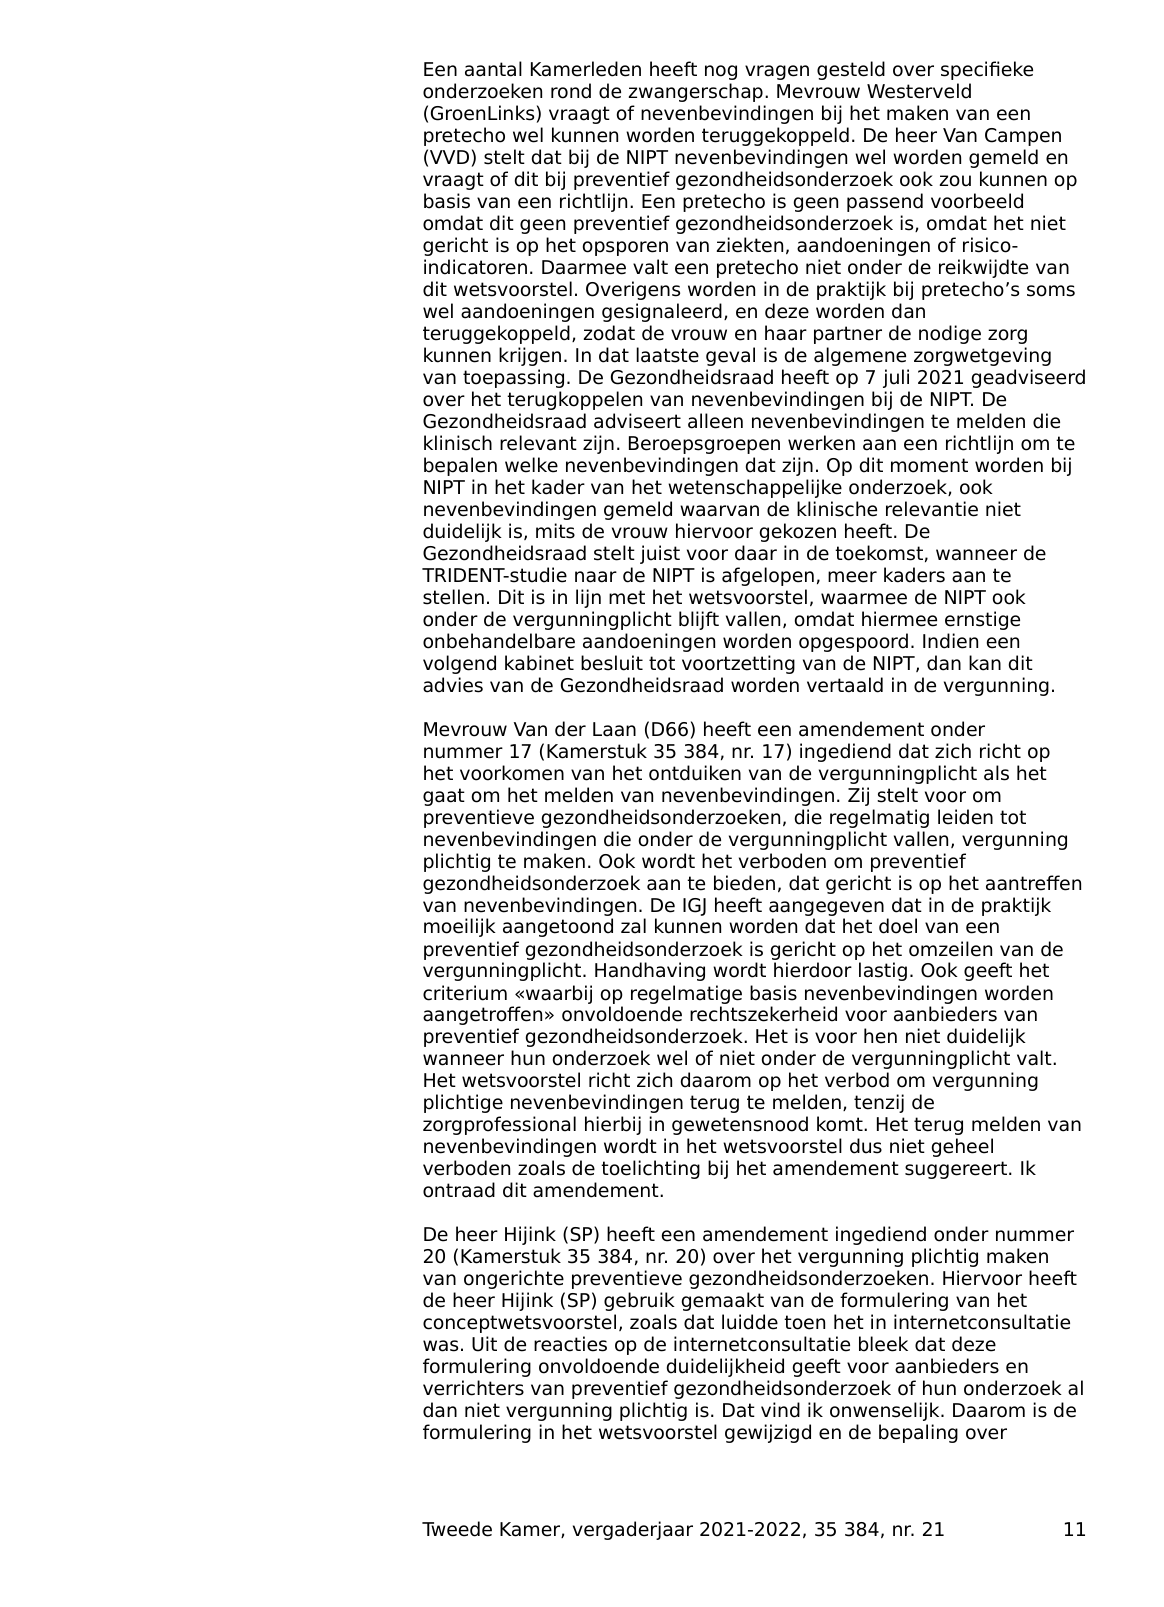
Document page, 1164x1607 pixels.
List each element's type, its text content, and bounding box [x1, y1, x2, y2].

text De heer Hijink (SP) heeft een amendement ingediend onder nummer 20 (Kamerstuk 35 384, nr. 20) over het vergunning plichtig maken van ongerichte preventieve gezondheidsonderzoeken. Hiervoor heeft de heer Hijink (SP) gebruik gemaakt van de formulering van het conceptwetsvoorstel, zoals dat luidde toen het in internetconsultatie was. Uit de reacties op de internetconsultatie bleek dat deze formulering onvoldoende duidelijkheid geeft voor aanbieders en verrichters van preventief gezondheidsonderzoek of hun onderzoek al dan niet vergunning plichtig is. Dat vind ik onwenselijk. Daarom is de formulering in het wetsvoorstel gewijzigd en de bepaling over [422, 1224, 1087, 1444]
text Een aantal Kamerleden heeft nog vragen gesteld over specifieke onderzoeken rond de zwangerschap. Mevrouw Westerveld (GroenLinks) vraagt of nevenbevindingen bij het maken van een pretecho wel kunnen worden teruggekoppeld. De heer Van Campen (VVD) stelt dat bij de NIPT nevenbevindingen wel worden gemeld en vraagt of dit bij preventief gezondheidsonderzoek ook zou kunnen op basis van een richtlijn. Een pretecho is geen passend voorbeeld omdat dit geen preventief gezondheidsonderzoek is, omdat het niet gericht is op het opsporen van ziekten, aandoeningen of risico-indicatoren. Daarmee valt een pretecho niet onder de reikwijdte van dit wetsvoorstel. Overigens worden in de praktijk bij pretecho’s soms wel aandoeningen gesignaleerd, en deze worden dan teruggekoppeld, zodat de vrouw en haar partner de nodige zorg kunnen krijgen. In dat laatste geval is de algemene zorgwetgeving van toepassing. De Gezondheidsraad heeft op 7 juli 2021 geadviseerd over het terugkoppelen van nevenbevindingen bij de NIPT. De Gezondheidsraad adviseert alleen nevenbevindingen te melden die klinisch relevant zijn. Beroepsgroepen werken aan een richtlijn om te bepalen welke nevenbevindingen dat zijn. Op dit moment worden bij NIPT in het kader van het wetenschappelijke onderzoek, ook nevenbevindingen gemeld waarvan de klinische relevantie niet duidelijk is, mits de vrouw hiervoor gekozen heeft. De Gezondheidsraad stelt juist voor daar in de toekomst, wanneer de TRIDENT-studie naar de NIPT is afgelopen, meer kaders aan te stellen. Dit is in lijn met het wetsvoorstel, waarmee de NIPT ook onder de vergunningplicht blijft vallen, omdat hiermee ernstige onbehandelbare aandoeningen worden opgespoord. Indien een volgend kabinet besluit tot voortzetting van de NIPT, dan kan dit advies van de Gezondheidsraad worden vertaald in de vergunning. [422, 59, 1087, 696]
text Mevrouw Van der Laan (D66) heeft een amendement onder nummer 17 (Kamerstuk 35 384, nr. 17) ingediend dat zich richt op het voorkomen van het ontduiken van de vergunningplicht als het gaat om het melden van nevenbevindingen. Zij stelt voor om preventieve gezondheidsonderzoeken, die regelmatig leiden tot nevenbevindingen die onder de vergunningplicht vallen, vergunning plichtig te maken. Ook wordt het verboden om preventief gezondheidsonderzoek aan te bieden, dat gericht is op het aantreffen van nevenbevindingen. De IGJ heeft aangegeven dat in de praktijk moeilijk aangetoond zal kunnen worden dat het doel van een preventief gezondheidsonderzoek is gericht op het omzeilen van de vergunningplicht. Handhaving wordt hierdoor lastig. Ook geeft het criterium «waarbij op regelmatige basis nevenbevindingen worden aangetroffen» onvoldoende rechtszekerheid voor aanbieders van preventief gezondheidsonderzoek. Het is voor hen niet duidelijk wanneer hun onderzoek wel of niet onder de vergunningplicht valt. Het wetsvoorstel richt zich daarom op het verbod om vergunning plichtige nevenbevindingen terug te melden, tenzij de zorgprofessional hierbij in gewetensnood komt. Het terug melden van nevenbevindingen wordt in het wetsvoorstel dus niet geheel verboden zoals de toelichting bij het amendement suggereert. Ik ontraad dit amendement. [422, 719, 1087, 1202]
